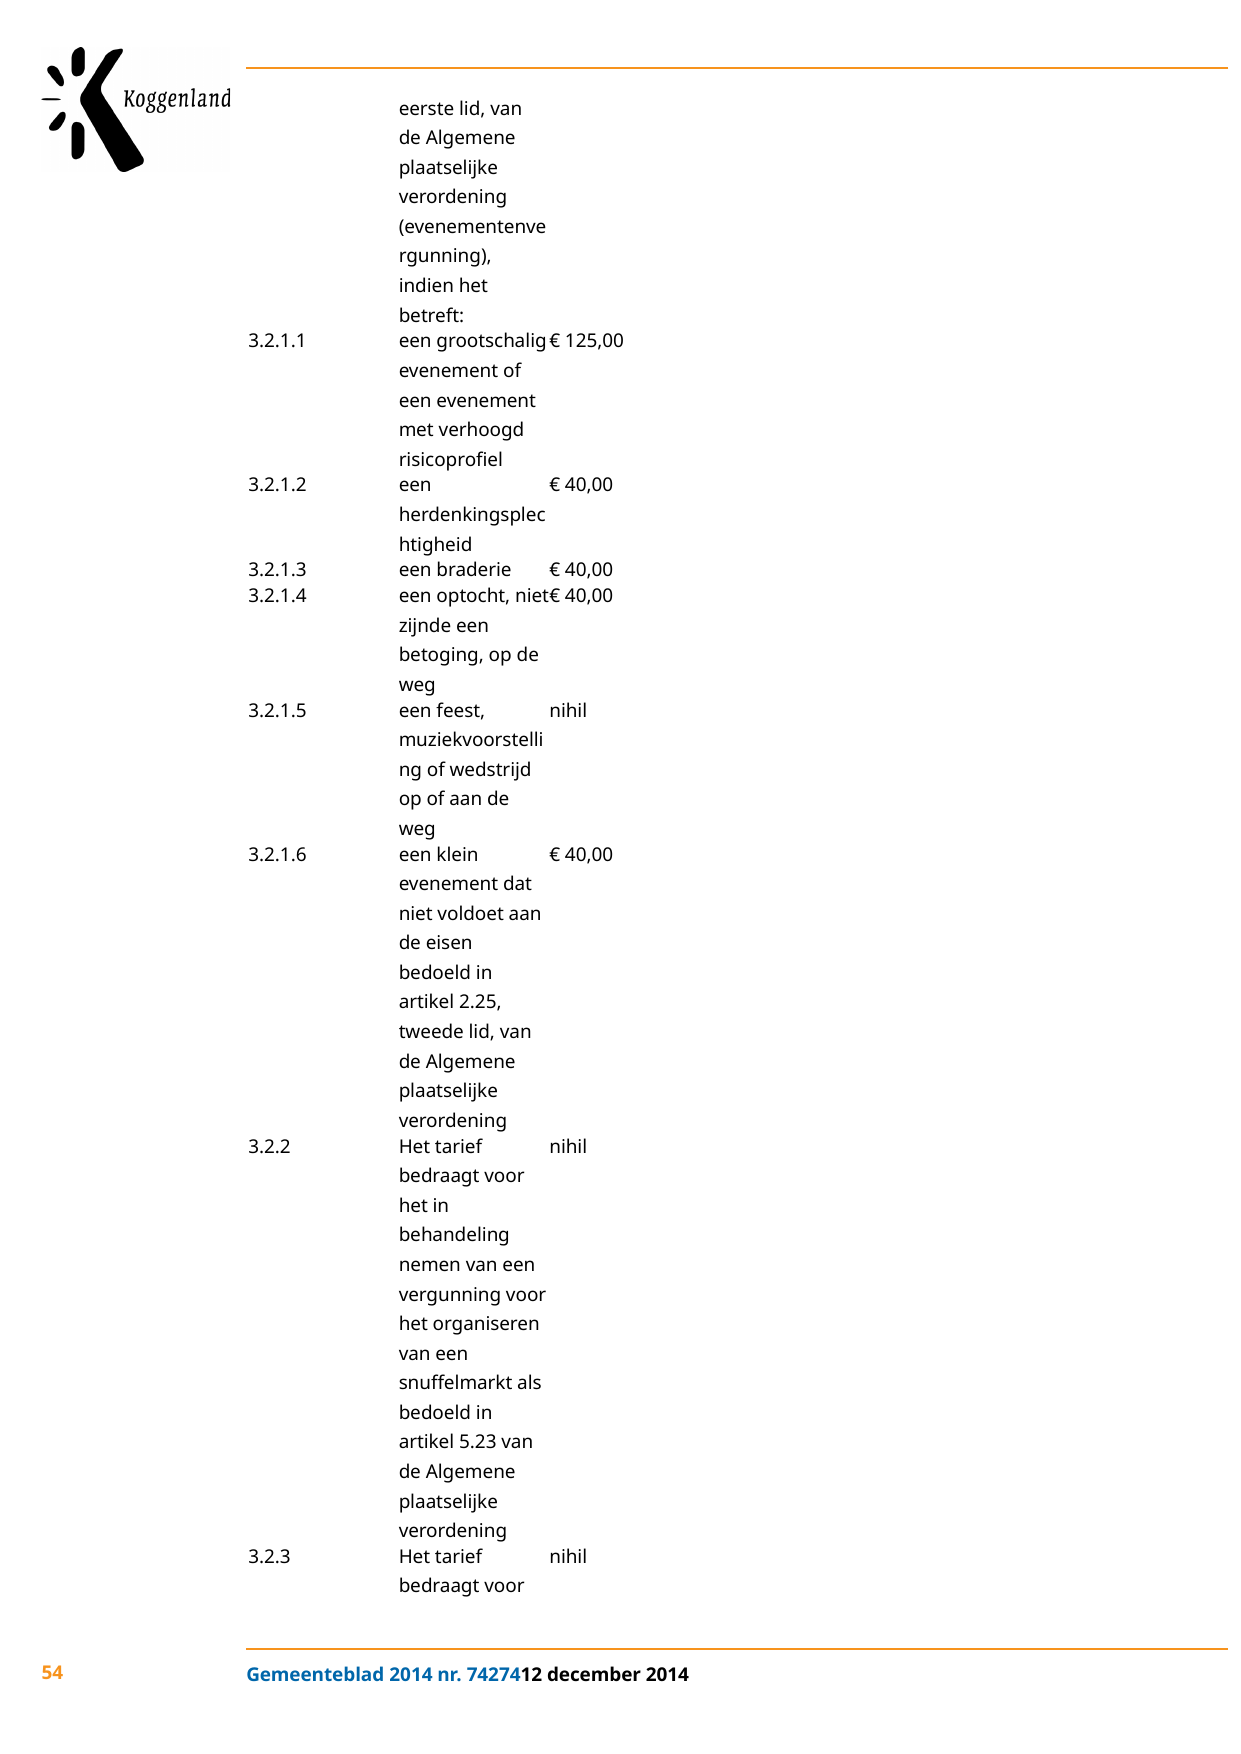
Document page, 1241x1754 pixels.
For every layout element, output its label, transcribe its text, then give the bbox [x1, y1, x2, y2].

table_cell [700, 841, 850, 1133]
table_cell [700, 472, 850, 557]
table_cell [700, 1133, 850, 1543]
table_cell [248, 95, 398, 328]
table_cell [850, 1133, 1001, 1543]
table_cell 3.2.1.5 [248, 697, 398, 841]
table_cell € 40,00 [549, 557, 700, 582]
table_cell [700, 1543, 850, 1598]
table_cell [700, 697, 850, 841]
table_cell [700, 582, 850, 697]
table_cell een klein evenement dat niet voldoet aan de eisen bedoeld in artikel 2.25, tweede lid, van de Algemene plaatselijke verordening [399, 841, 549, 1133]
table_cell € 40,00 [549, 582, 700, 697]
table_cell een optocht, niet zijnde een betoging, op de weg [399, 582, 549, 697]
table_cell [850, 328, 1001, 472]
table_cell [700, 328, 850, 472]
table_cell [850, 95, 1001, 328]
table_cell [850, 1543, 1001, 1598]
table_cell [850, 582, 1001, 697]
table_cell eerste lid, van de Algemene plaatselijke verordening (evenementenvergunning), indien het betreft: [399, 95, 549, 328]
table_cell Het tarief bedraagt voor [399, 1543, 549, 1598]
picture [41, 47, 231, 172]
table_cell [549, 95, 700, 328]
table_cell 3.2.1.4 [248, 582, 398, 697]
table_cell 3.2.1.6 [248, 841, 398, 1133]
table_cell een herdenkingsplechtigheid [399, 472, 549, 557]
table_cell [850, 472, 1001, 557]
table_cell 3.2.3 [248, 1543, 398, 1598]
table_cell 3.2.1.3 [248, 557, 398, 582]
table_cell € 40,00 [549, 472, 700, 557]
table_cell 3.2.2 [248, 1133, 398, 1543]
table_cell nihil [549, 1133, 700, 1543]
table_cell een feest, muziekvoorstelling of wedstrijd op of aan de weg [399, 697, 549, 841]
table_cell 3.2.1.2 [248, 472, 398, 557]
table_cell [700, 557, 850, 582]
table_cell 3.2.1.1 [248, 328, 398, 472]
table_cell een grootschalig evenement of een evenement met verhoogd risicoprofiel [399, 328, 549, 472]
table_cell € 125,00 [549, 328, 700, 472]
table_cell [850, 557, 1001, 582]
table_cell nihil [549, 1543, 700, 1598]
table_cell nihil [549, 697, 700, 841]
table_cell Het tarief bedraagt voor het in behandeling nemen van een vergunning voor het organiseren van een snuffelmarkt als bedoeld in artikel 5.23 van de Algemene plaatselijke verordening [399, 1133, 549, 1543]
table_cell [700, 95, 850, 328]
table_cell een braderie [399, 557, 549, 582]
table_cell [850, 841, 1001, 1133]
table_cell € 40,00 [549, 841, 700, 1133]
table_cell [850, 697, 1001, 841]
